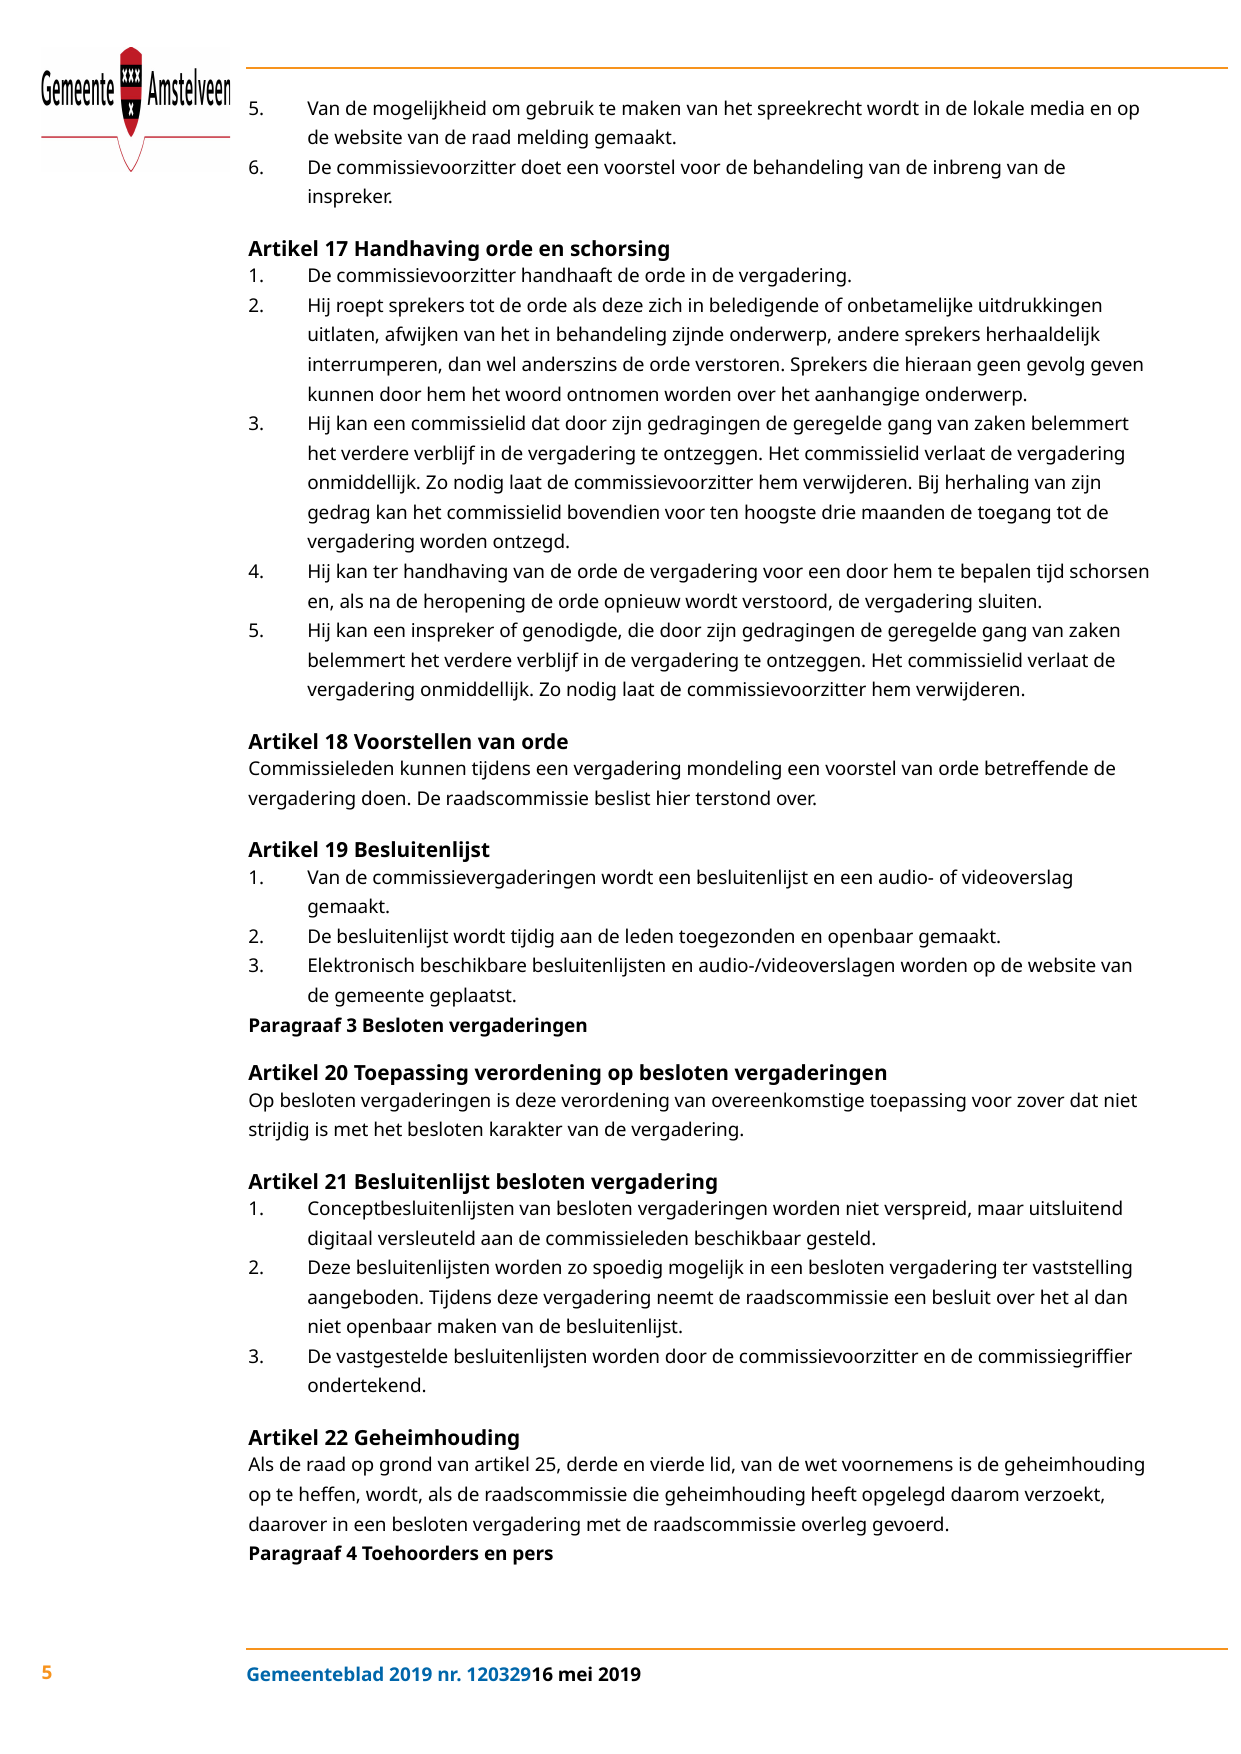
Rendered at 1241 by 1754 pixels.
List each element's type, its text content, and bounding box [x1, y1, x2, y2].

list Deze besluitenlijsten worden zo spoedig mogelijk in een besloten vergadering ter vaststelling aangeboden. Tijdens deze vergadering neemt de raadscommissie een besluit over het al dan niet openbaar maken van de besluitenlijst. [248, 1254, 1152, 1339]
text Paragraaf 4 Toehoorders en pers [248, 1540, 1152, 1566]
text Artikel 20 Toepassing verordening op besloten vergaderingen [248, 1058, 1152, 1087]
list Conceptbesluitenlijsten van besloten vergaderingen worden niet verspreid, maar uitsluitend digitaal versleuteld aan de commissieleden beschikbaar gesteld. [248, 1195, 1152, 1251]
text Op besloten vergaderingen is deze verordening van overeenkomstige toepassing voor zover dat niet strijdig is met het besloten karakter van de vergadering. [248, 1087, 1152, 1142]
text Commissieleden kunnen tijdens een vergadering mondeling een voorstel van orde betreffende de vergadering doen. De raadscommissie beslist hier terstond over. [248, 755, 1152, 811]
list Elektronisch beschikbare besluitenlijsten en audio-/videoverslagen worden op de website van de gemeente geplaatst. [248, 953, 1152, 1008]
list Hij roept sprekers tot de orde als deze zich in beledigende of onbetamelijke uitdrukkingen uitlaten, afwijken van het in behandeling zijnde onderwerp, andere sprekers herhaaldelijk interrumperen, dan wel anderszins de orde verstoren. Sprekers die hieraan geen gevolg geven kunnen door hem het woord ontnomen worden over het aanhangige onderwerp. [248, 292, 1152, 406]
list De commissievoorzitter handhaaft de orde in de vergadering. [248, 262, 1152, 288]
text Artikel 18 Voorstellen van orde [248, 727, 1152, 755]
list Van de mogelijkheid om gebruik te maken van het spreekrecht wordt in de lokale media en op de website van de raad melding gemaakt. [248, 95, 1152, 150]
text Artikel 17 Handhaving orde en schorsing [248, 234, 1152, 262]
picture [41, 47, 231, 172]
list Hij kan een commissielid dat door zijn gedragingen de geregelde gang van zaken belemmert het verdere verblijf in de vergadering te ontzeggen. Het commissielid verlaat de vergadering onmiddellijk. Zo nodig laat de commissievoorzitter hem verwijderen. Bij herhaling van zijn gedrag kan het commissielid bovendien voor ten hoogste drie maanden de toegang tot de vergadering worden ontzegd. [248, 410, 1152, 554]
text Paragraaf 3 Besloten vergaderingen [248, 1012, 1152, 1037]
text Artikel 22 Geheimhouding [248, 1423, 1152, 1452]
text Als de raad op grond van artikel 25, derde en vierde lid, van de wet voornemens is de geheimhouding op te heffen, wordt, als de raadscommissie die geheimhouding heeft opgelegd daarom verzoekt, daarover in een besloten vergadering met de raadscommissie overleg gevoerd. [248, 1452, 1152, 1536]
list Hij kan ter handhaving van de orde de vergadering voor een door hem te bepalen tijd schorsen en, als na de heropening de orde opnieuw wordt verstoord, de vergadering sluiten. [248, 558, 1152, 613]
text Artikel 21 Besluitenlijst besloten vergadering [248, 1167, 1152, 1195]
list De besluitenlijst wordt tijdig aan de leden toegezonden en openbaar gemaakt. [248, 923, 1152, 949]
text Artikel 19 Besluitenlijst [248, 835, 1152, 864]
list De vastgestelde besluitenlijsten worden door de commissievoorzitter en de commissiegriffier ondertekend. [248, 1343, 1152, 1398]
list Van de commissievergaderingen wordt een besluitenlijst en een audio- of videoverslag gemaakt. [248, 864, 1152, 919]
list De commissievoorzitter doet een voorstel voor de behandeling van de inbreng van de inspreker. [248, 154, 1152, 209]
list Hij kan een inspreker of genodigde, die door zijn gedragingen de geregelde gang van zaken belemmert het verdere verblijf in de vergadering te ontzeggen. Het commissielid verlaat de vergadering onmiddellijk. Zo nodig laat de commissievoorzitter hem verwijderen. [248, 617, 1152, 702]
